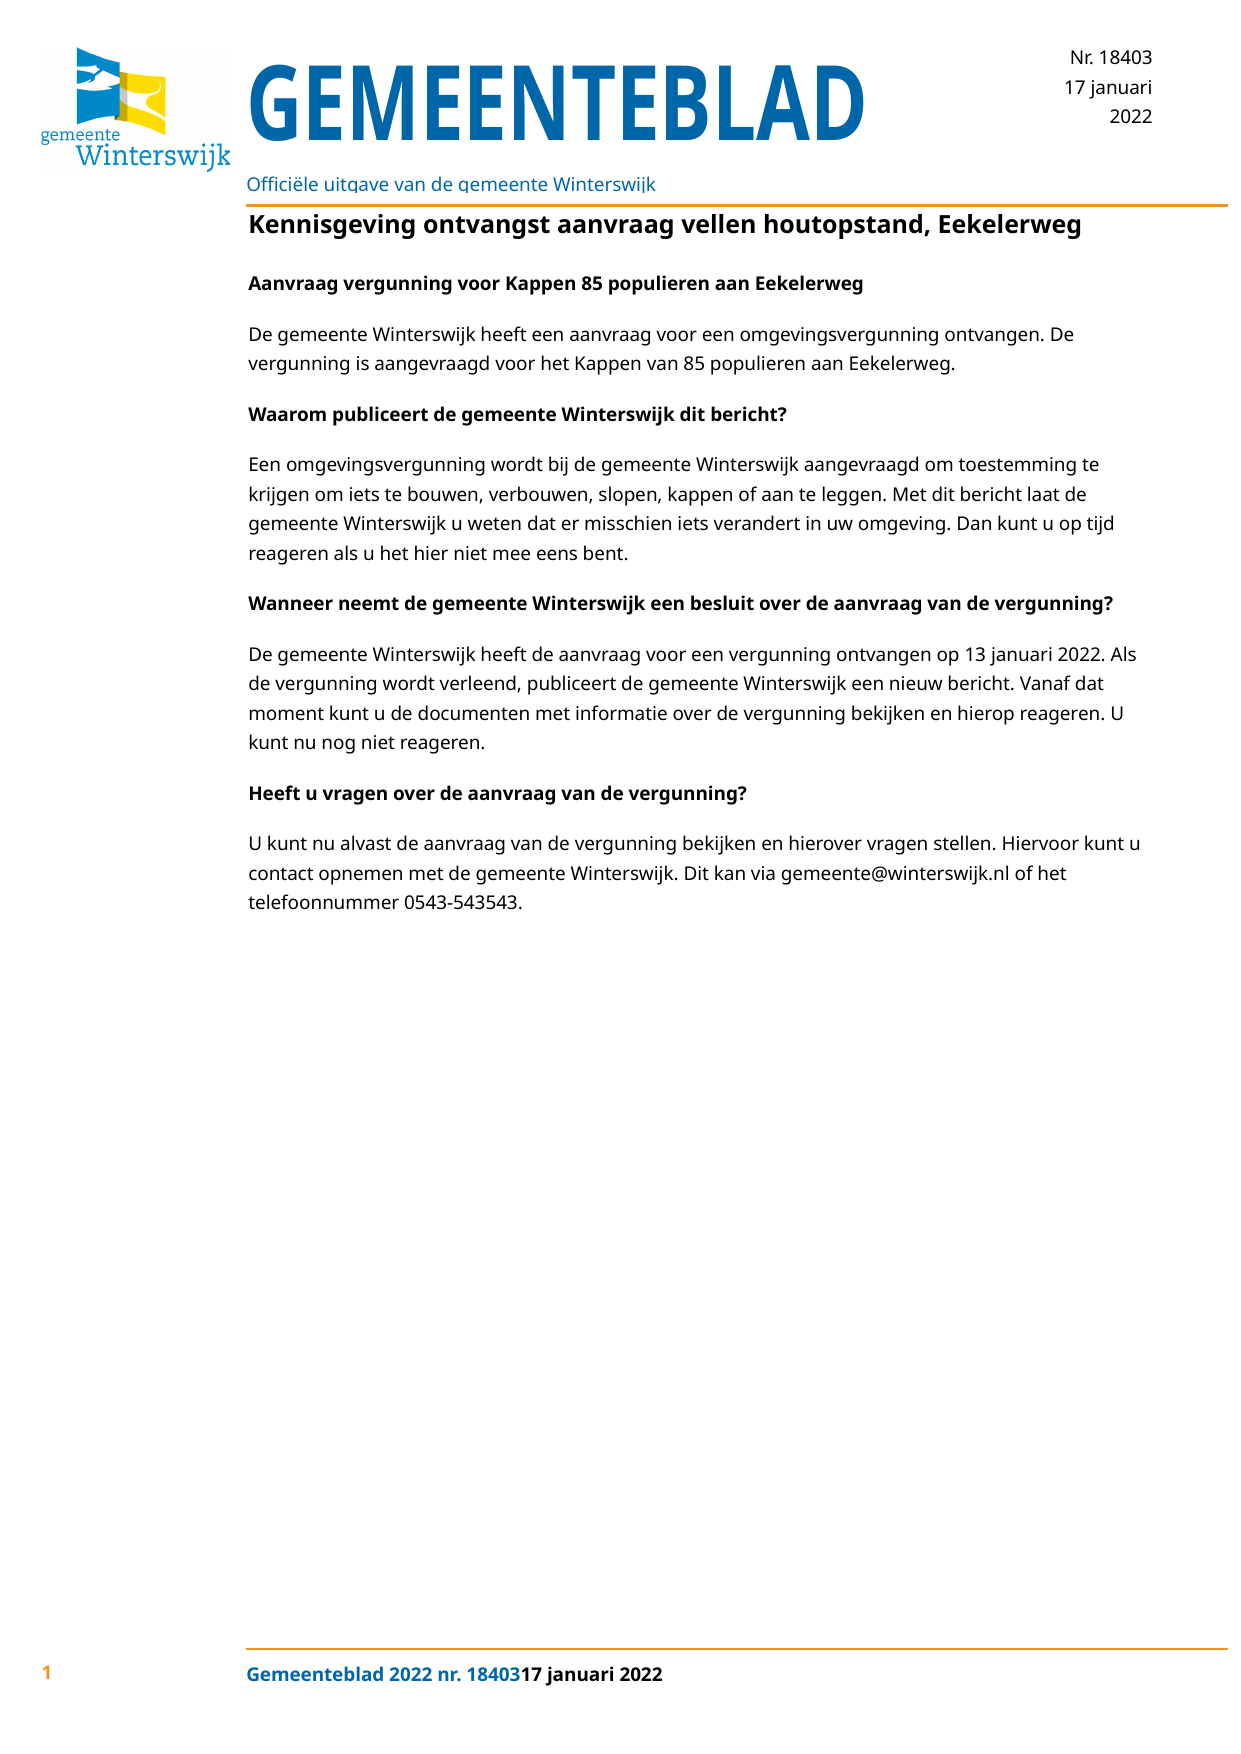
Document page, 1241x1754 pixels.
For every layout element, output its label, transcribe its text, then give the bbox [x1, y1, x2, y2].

text Een omgevingsvergunning wordt bij de gemeente Winterswijk aangevraagd om toestemming te krijgen om iets te bouwen, verbouwen, slopen, kappen of aan te leggen. Met dit bericht laat de gemeente Winterswijk u weten dat er misschien iets verandert in uw omgeving. Dan kunt u op tijd reageren als u het hier niet mee eens bent. [248, 451, 1152, 566]
text De gemeente Winterswijk heeft de aanvraag voor een vergunning ontvangen op 13 januari 2022. Als de vergunning wordt verleend, publiceert de gemeente Winterswijk een nieuw bericht. Vanaf dat moment kunt u de documenten met informatie over de vergunning bekijken en hierop reageren. U kunt nu nog niet reageren. [248, 641, 1152, 755]
text Aanvraag vergunning voor Kappen 85 populieren aan Eekelerweg [248, 270, 1152, 296]
text U kunt nu alvast de aanvraag van de vergunning bekijken en hierover vragen stellen. Hiervoor kunt u contact opnemen met de gemeente Winterswijk. Dit kan via gemeente@winterswijk.nl of het telefoonnummer 0543-543543. [248, 830, 1152, 915]
text De gemeente Winterswijk heeft een aanvraag voor een omgevingsvergunning ontvangen. De vergunning is aangevraagd voor het Kappen van 85 populieren aan Eekelerweg. [248, 321, 1152, 376]
text Kennisgeving ontvangst aanvraag vellen houtopstand, Eekelerweg [248, 207, 1152, 241]
text Wanneer neemt de gemeente Winterswijk een besluit over de aanvraag van de vergunning? [248, 590, 1152, 616]
picture [41, 47, 231, 172]
picture [225, 153, 231, 162]
text Heeft u vragen over de aanvraag van de vergunning? [248, 780, 1152, 806]
text Waarom publiceert de gemeente Winterswijk dit bericht? [248, 401, 1152, 426]
